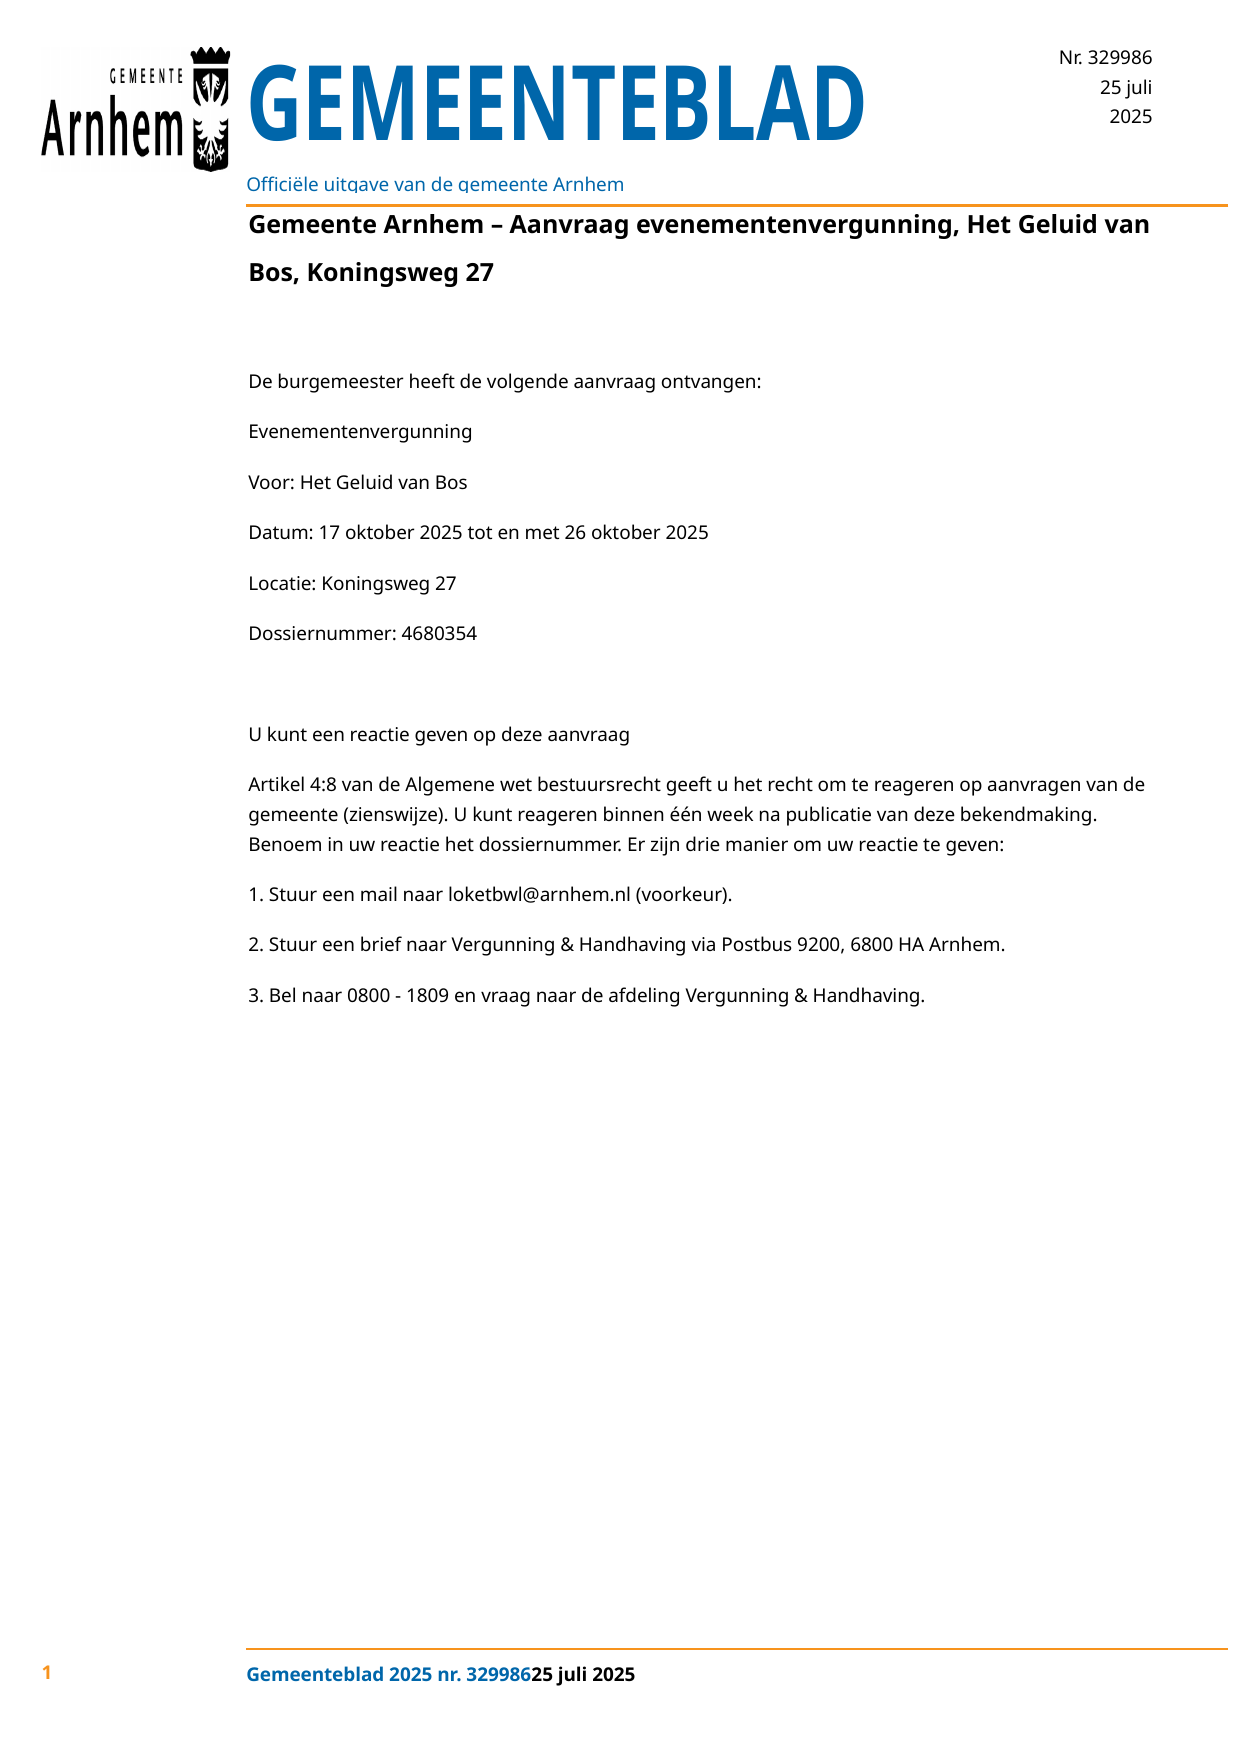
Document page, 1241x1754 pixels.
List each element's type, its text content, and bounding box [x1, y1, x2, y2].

picture [41, 47, 231, 172]
text Gemeente Arnhem – Aanvraag evenementenvergunning, Het Geluid van Bos, Koningsweg 27 [248, 207, 1152, 288]
text Voor: Het Geluid van Bos [248, 469, 1152, 495]
text De burgemeester heeft de volgende aanvraag ontvangen: [248, 368, 1152, 394]
text Evenementenvergunning [248, 419, 1152, 444]
text 3. Bel naar 0800 - 1809 en vraag naar de afdeling Vergunning & Handhaving. [248, 982, 1152, 1008]
text Artikel 4:8 van de Algemene wet bestuursrecht geeft u het recht om te reageren op aanvragen van de gemeente (zienswijze). U kunt reageren binnen één week na publicatie van deze bekendmaking. Benoem in uw reactie het dossiernummer. Er zijn drie manier om uw reactie te geven: [248, 772, 1152, 857]
text U kunt een reactie geven op deze aanvraag [248, 721, 1152, 747]
text Datum: 17 oktober 2025 tot en met 26 oktober 2025 [248, 519, 1152, 545]
text 2. Stuur een brief naar Vergunning & Handhaving via Postbus 9200, 6800 HA Arnhem. [248, 932, 1152, 957]
text Locatie: Koningsweg 27 [248, 570, 1152, 596]
text Dossiernummer: 4680354 [248, 620, 1152, 646]
text 1. Stuur een mail naar loketbwl@arnhem.nl (voorkeur). [248, 881, 1152, 907]
